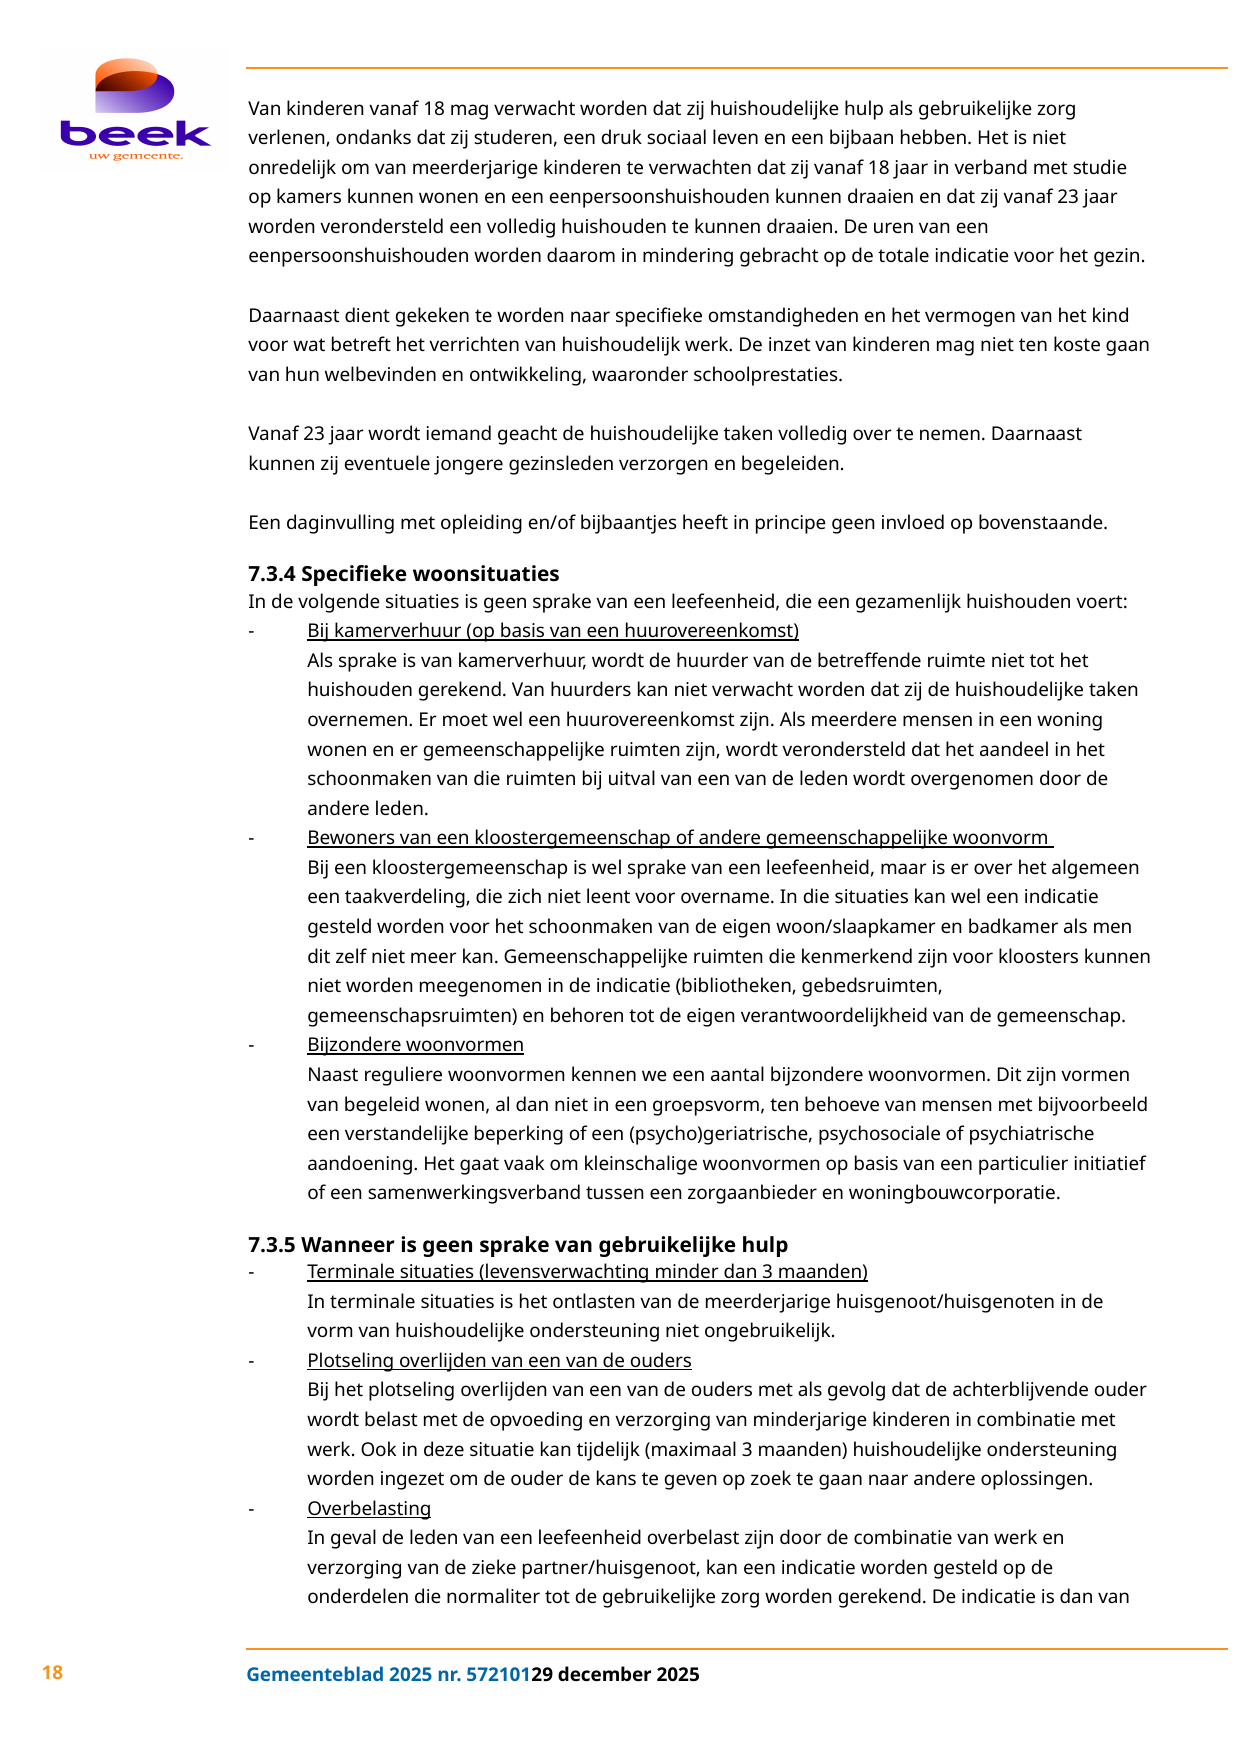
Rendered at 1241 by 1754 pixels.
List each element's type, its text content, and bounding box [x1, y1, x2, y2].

text 7.3.4 Specifieke woonsituaties [248, 559, 1152, 588]
list In terminale situaties is het ontlasten van de meerderjarige huisgenoot/huisgenoten in de vorm van huishoudelijke ondersteuning niet ongebruikelijk. [248, 1288, 1152, 1343]
list Naast reguliere woonvormen kennen we een aantal bijzondere woonvormen. Dit zijn vormen van begeleid wonen, al dan niet in een groepsvorm, ten behoeve van mensen met bijvoorbeeld een verstandelijke beperking of een (psycho)geriatrische, psychosociale of psychiatrische aandoening. Het gaat vaak om kleinschalige woonvormen op basis van een particulier initiatief of een samenwerkingsverband tussen een zorgaanbieder en woningbouwcorporatie. [248, 1061, 1152, 1205]
text 7.3.5 Wanneer is geen sprake van gebruikelijke hulp [248, 1230, 1152, 1258]
list Overbelasting [248, 1495, 1152, 1521]
text In de volgende situaties is geen sprake van een leefeenheid, die een gezamenlijk huishouden voert: [248, 588, 1152, 613]
text Vanaf 23 jaar wordt iemand geacht de huishoudelijke taken volledig over te nemen. Daarnaast kunnen zij eventuele jongere gezinsleden verzorgen en begeleiden. [248, 420, 1152, 476]
list Als sprake is van kamerverhuur, wordt de huurder van de betreffende ruimte niet tot het huishouden gerekend. Van huurders kan niet verwacht worden dat zij de huishoudelijke taken overnemen. Er moet wel een huurovereenkomst zijn. Als meerdere mensen in een woning wonen en er gemeenschappelijke ruimten zijn, wordt verondersteld dat het aandeel in het schoonmaken van die ruimten bij uitval van een van de leden wordt overgenomen door de andere leden. [248, 647, 1152, 821]
text Van kinderen vanaf 18 mag verwacht worden dat zij huishoudelijke hulp als gebruikelijke zorg verlenen, ondanks dat zij studeren, een druk sociaal leven en een bijbaan hebben. Het is niet onredelijk om van meerderjarige kinderen te verwachten dat zij vanaf 18 jaar in verband met studie op kamers kunnen wonen en een eenpersoonshuishouden kunnen draaien en dat zij vanaf 23 jaar worden verondersteld een volledig huishouden te kunnen draaien. De uren van een eenpersoonshuishouden worden daarom in mindering gebracht op de totale indicatie voor het gezin. [248, 95, 1152, 268]
list Bewoners van een kloostergemeenschap of andere gemeenschappelijke woonvorm [248, 824, 1152, 850]
list Terminale situaties (levensverwachting minder dan 3 maanden) [248, 1258, 1152, 1284]
list In geval de leden van een leefeenheid overbelast zijn door de combinatie van werk en verzorging van de zieke partner/huisgenoot, kan een indicatie worden gesteld op de onderdelen die normaliter tot de gebruikelijke zorg worden gerekend. De indicatie is dan van [248, 1524, 1152, 1609]
list Plotseling overlijden van een van de ouders [248, 1347, 1152, 1373]
picture [41, 47, 231, 172]
list Bij het plotseling overlijden van een van de ouders met als gevolg dat de achterblijvende ouder wordt belast met de opvoeding en verzorging van minderjarige kinderen in combinatie met werk. Ook in deze situatie kan tijdelijk (maximaal 3 maanden) huishoudelijke ondersteuning worden ingezet om de ouder de kans te geven op zoek te gaan naar andere oplossingen. [248, 1377, 1152, 1491]
text Daarnaast dient gekeken te worden naar specifieke omstandigheden en het vermogen van het kind voor wat betreft het verrichten van huishoudelijk werk. De inzet van kinderen mag niet ten koste gaan van hun welbevinden en ontwikkeling, waaronder schoolprestaties. [248, 302, 1152, 387]
text Een daginvulling met opleiding en/of bijbaantjes heeft in principe geen invloed op bovenstaande. [248, 509, 1152, 535]
list Bijzondere woonvormen [248, 1032, 1152, 1057]
list Bij kamerverhuur (op basis van een huurovereenkomst) [248, 617, 1152, 643]
list Bij een kloostergemeenschap is wel sprake van een leefeenheid, maar is er over het algemeen een taakverdeling, die zich niet leent voor overname. In die situaties kan wel een indicatie gesteld worden voor het schoonmaken van de eigen woon/slaapkamer en badkamer als men dit zelf niet meer kan. Gemeenschappelijke ruimten die kenmerkend zijn voor kloosters kunnen niet worden meegenomen in de indicatie (bibliotheken, gebedsruimten, gemeenschapsruimten) en behoren tot de eigen verantwoordelijkheid van de gemeenschap. [248, 854, 1152, 1028]
